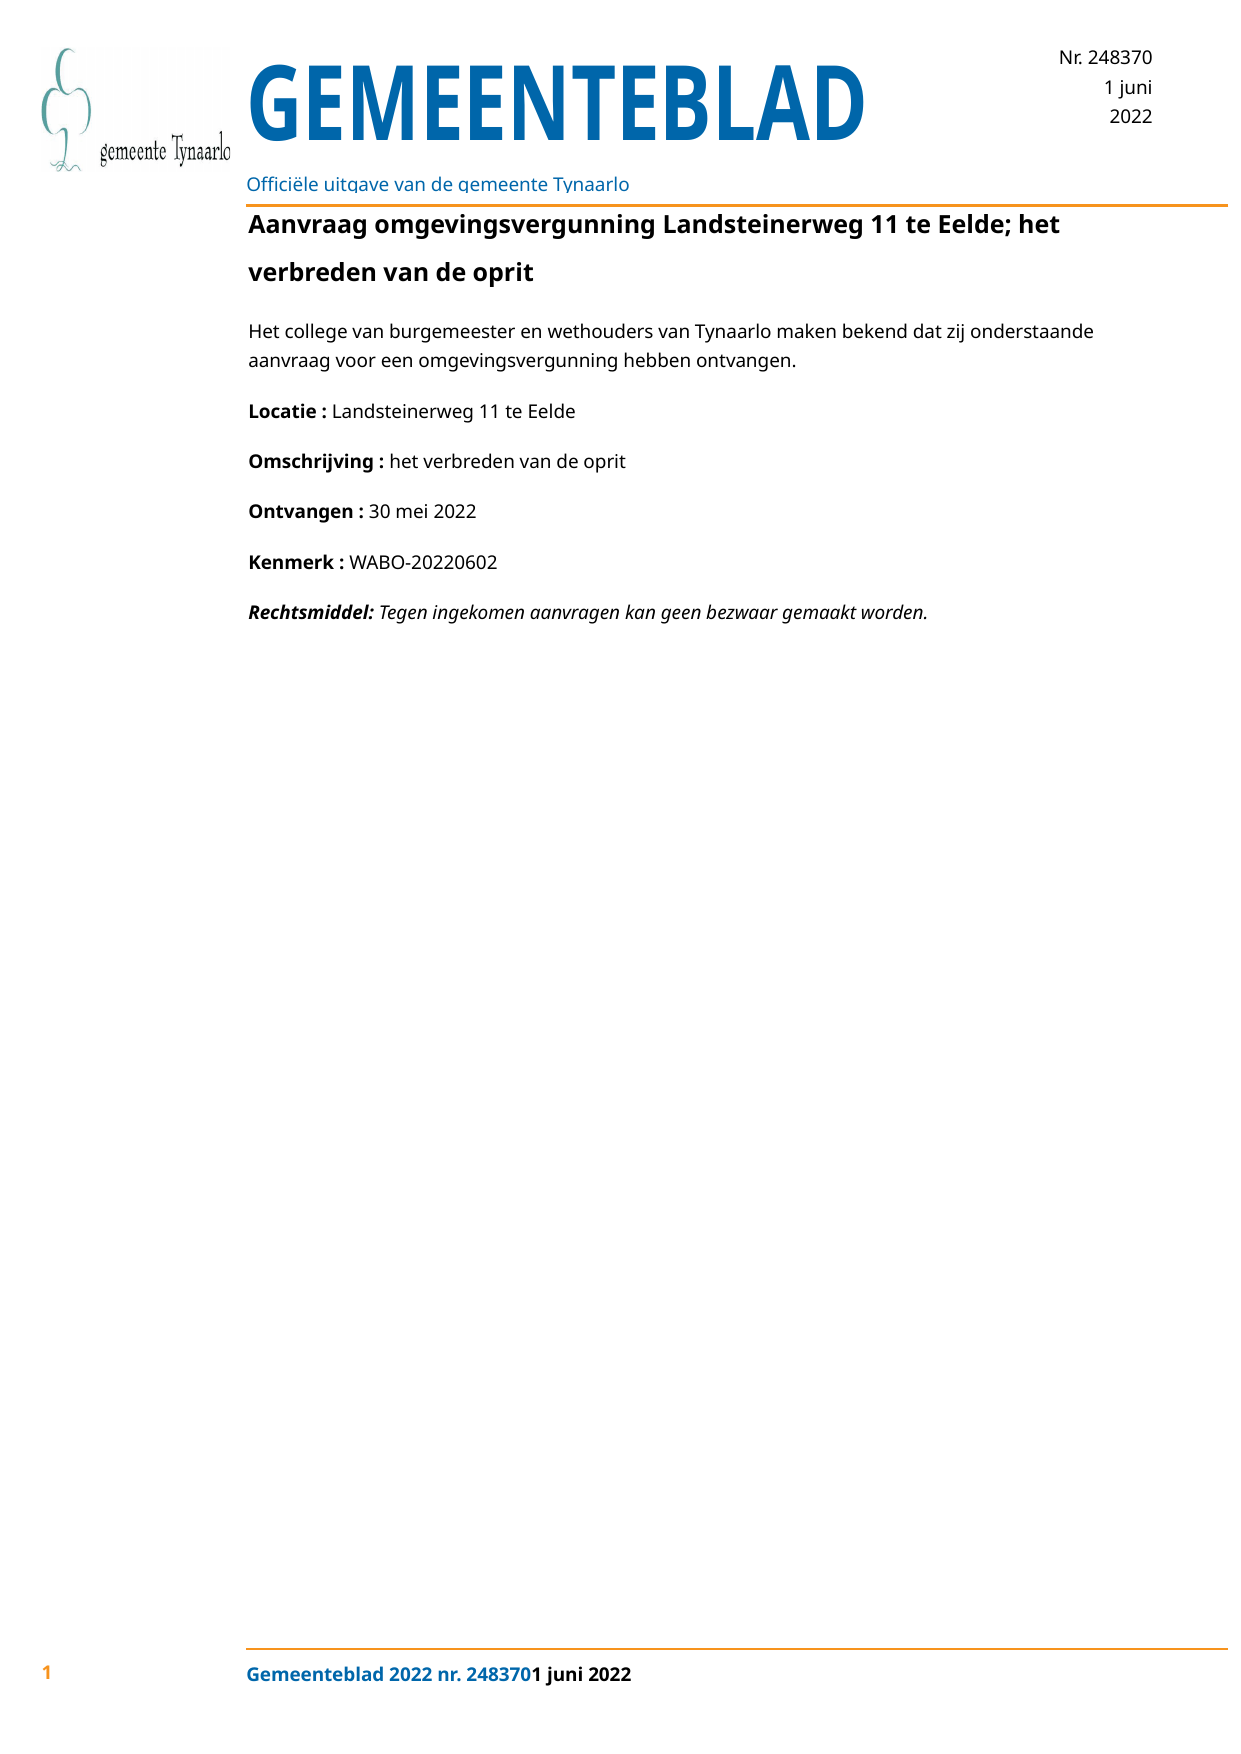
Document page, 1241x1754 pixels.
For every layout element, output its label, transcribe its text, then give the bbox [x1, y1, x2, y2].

text Het college van burgemeester en wethouders van Tynaarlo maken bekend dat zij onderstaande aanvraag voor een omgevingsvergunning hebben ontvangen. [248, 318, 1152, 373]
text Kenmerk : WABO-20220602 [248, 549, 1152, 575]
text Locatie : Landsteinerweg 11 te Eelde [248, 398, 1152, 424]
text Rechtsmiddel: Tegen ingekomen aanvragen kan geen bezwaar gemaakt worden. [248, 599, 1152, 625]
text Omschrijving : het verbreden van de oprit [248, 448, 1152, 474]
picture [41, 47, 231, 172]
text Aanvraag omgevingsvergunning Landsteinerweg 11 te Eelde; het verbreden van de oprit [248, 207, 1152, 288]
text Ontvangen : 30 mei 2022 [248, 499, 1152, 524]
